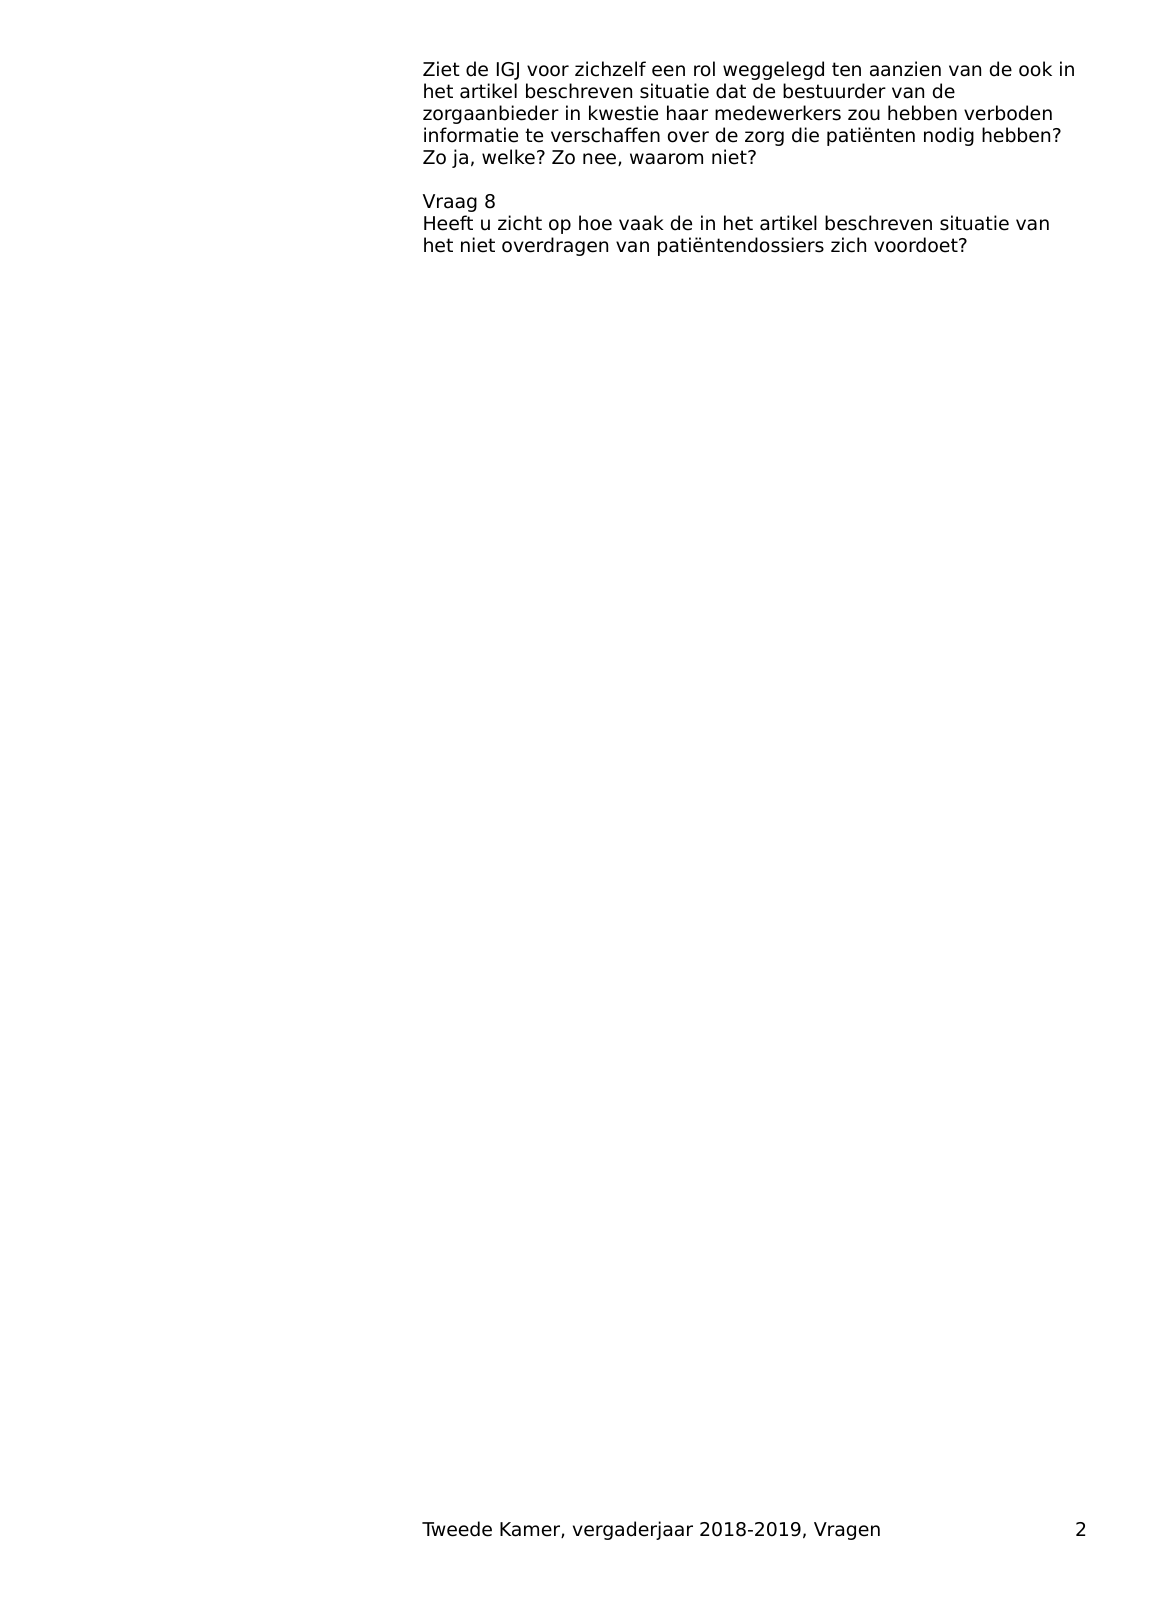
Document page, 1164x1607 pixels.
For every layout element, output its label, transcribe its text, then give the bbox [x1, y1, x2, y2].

text Ziet de IGJ voor zichzelf een rol weggelegd ten aanzien van de ook in het artikel beschreven situatie dat de bestuurder van de zorgaanbieder in kwestie haar medewerkers zou hebben verboden informatie te verschaffen over de zorg die patiënten nodig hebben? Zo ja, welke? Zo nee, waarom niet? [422, 59, 1087, 169]
text Vraag 8 [422, 191, 1087, 213]
text Heeft u zicht op hoe vaak de in het artikel beschreven situatie van het niet overdragen van patiëntendossiers zich voordoet? [422, 213, 1087, 257]
